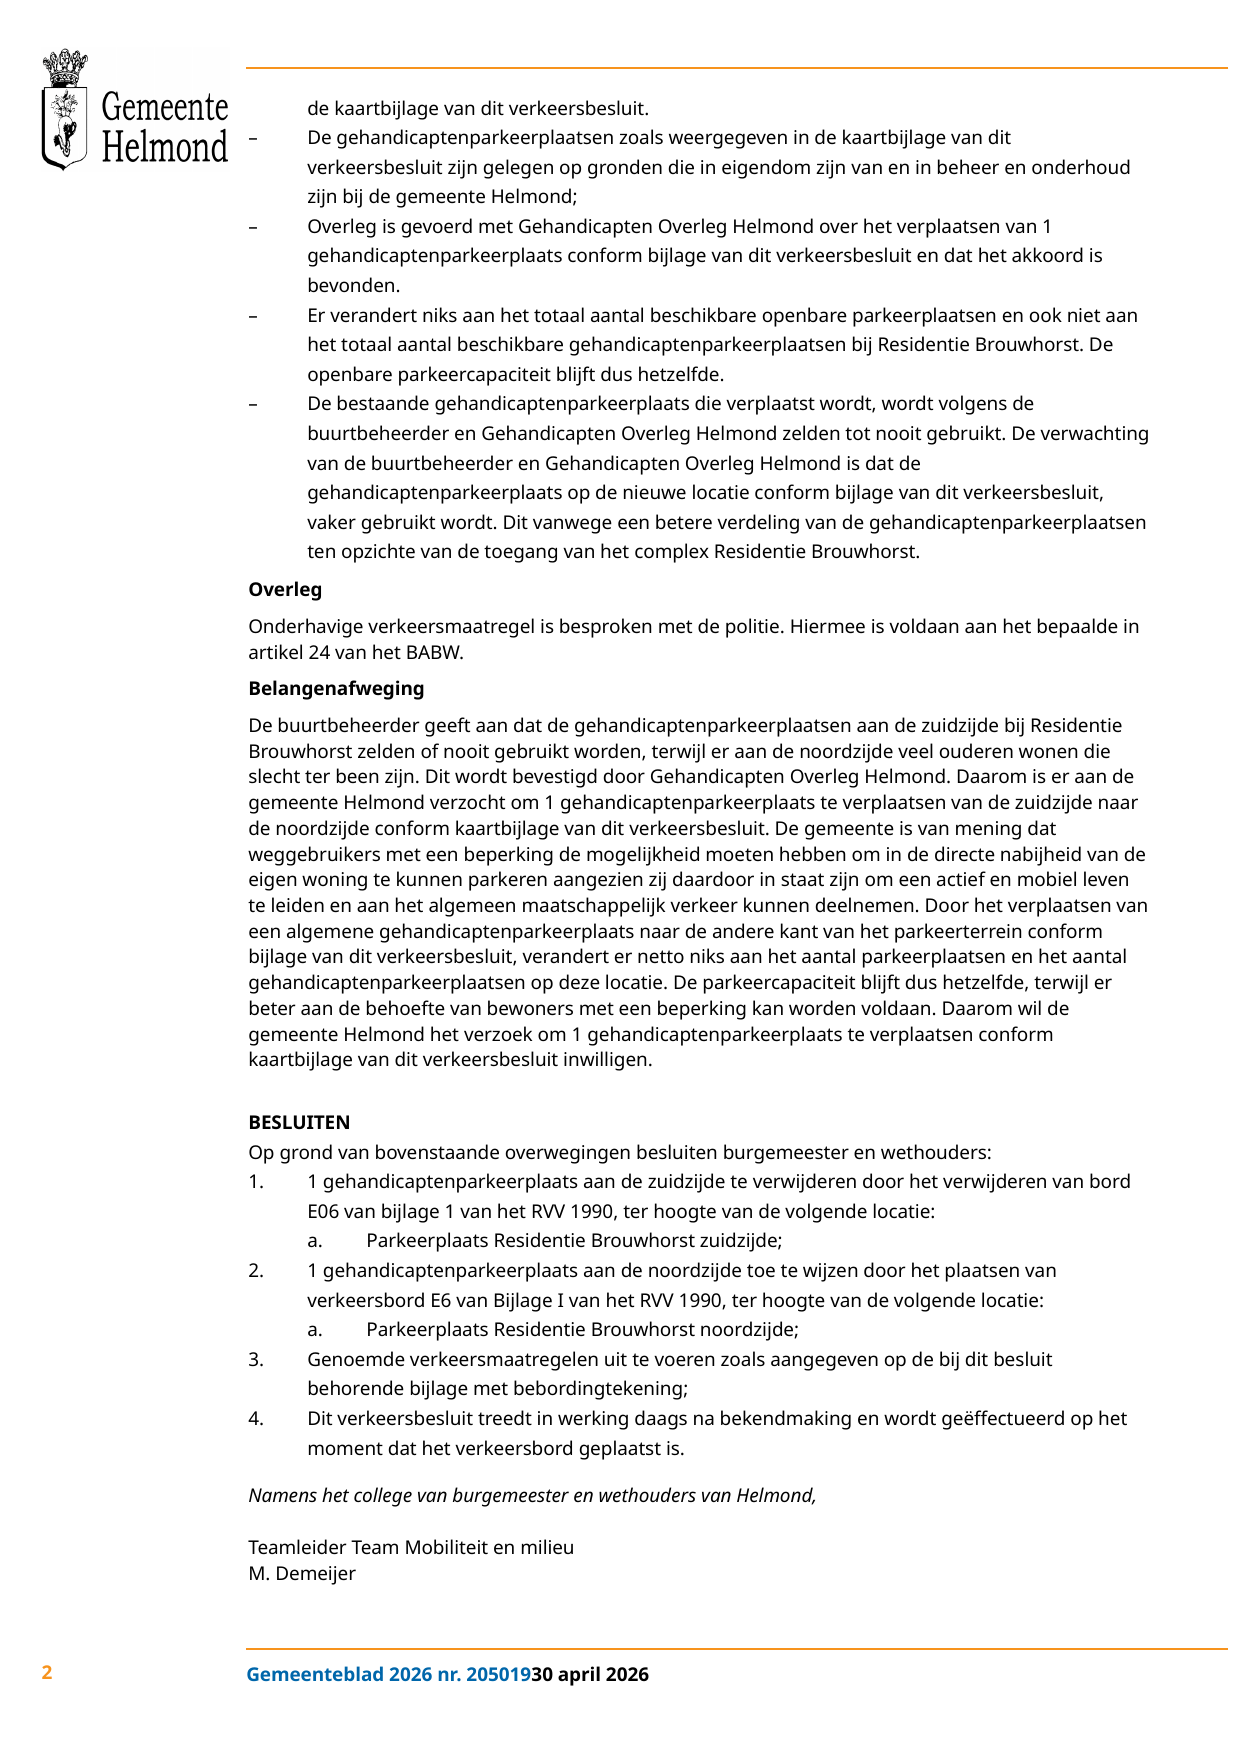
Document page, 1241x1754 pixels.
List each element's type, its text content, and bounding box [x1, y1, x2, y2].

list de kaartbijlage van dit verkeersbesluit. [248, 95, 1152, 121]
text De buurtbeheerder geeft aan dat de gehandicaptenparkeerplaatsen aan de zuidzijde bij Residentie Brouwhorst zelden of nooit gebruikt worden, terwijl er aan de noordzijde veel ouderen wonen die slecht ter been zijn. Dit wordt bevestigd door Gehandicapten Overleg Helmond. Daarom is er aan de gemeente Helmond verzocht om 1 gehandicaptenparkeerplaats te verplaatsen van de zuidzijde naar de noordzijde conform kaartbijlage van dit verkeersbesluit. De gemeente is van mening dat weggebruikers met een beperking de mogelijkheid moeten hebben om in de directe nabijheid van de eigen woning te kunnen parkeren aangezien zij daardoor in staat zijn om een actief en mobiel leven te leiden en aan het algemeen maatschappelijk verkeer kunnen deelnemen. Door het verplaatsen van een algemene gehandicaptenparkeerplaats naar de andere kant van het parkeerterrein conform bijlage van dit verkeersbesluit, verandert er netto niks aan het aantal parkeerplaatsen en het aantal gehandicaptenparkeerplaatsen op deze locatie. De parkeercapaciteit blijft dus hetzelfde, terwijl er beter aan de behoefte van bewoners met een beperking kan worden voldaan. Daarom wil de gemeente Helmond het verzoek om 1 gehandicaptenparkeerplaats te verplaatsen conform kaartbijlage van dit verkeersbesluit inwilligen. [248, 712, 1152, 1072]
list 1 gehandicaptenparkeerplaats aan de noordzijde toe te wijzen door het plaatsen van verkeersbord E6 van Bijlage I van het RVV 1990, ter hoogte van de volgende locatie: [248, 1257, 1152, 1313]
list De gehandicaptenparkeerplaatsen zoals weergegeven in de kaartbijlage van dit verkeersbesluit zijn gelegen op gronden die in eigendom zijn van en in beheer en onderhoud zijn bij de gemeente Helmond; [248, 124, 1152, 209]
list Parkeerplaats Residentie Brouwhorst zuidzijde; [307, 1228, 1152, 1253]
text Namens het college van burgemeester en wethouders van Helmond, [248, 1483, 1152, 1508]
list Parkeerplaats Residentie Brouwhorst noordzijde; [307, 1316, 1152, 1342]
list Er verandert niks aan het totaal aantal beschikbare openbare parkeerplaatsen en ook niet aan het totaal aantal beschikbare gehandicaptenparkeerplaatsen bij Residentie Brouwhorst. De openbare parkeercapaciteit blijft dus hetzelfde. [248, 302, 1152, 387]
text M. Demeijer [248, 1560, 1152, 1586]
text Belangenafweging [248, 676, 1152, 701]
list De bestaande gehandicaptenparkeerplaats die verplaatst wordt, wordt volgens de buurtbeheerder en Gehandicapten Overleg Helmond zelden tot nooit gebruikt. De verwachting van de buurtbeheerder en Gehandicapten Overleg Helmond is dat de gehandicaptenparkeerplaats op de nieuwe locatie conform bijlage van dit verkeersbesluit, vaker gebruikt wordt. Dit vanwege een betere verdeling van de gehandicaptenparkeerplaatsen ten opzichte van de toegang van het complex Residentie Brouwhorst. [248, 391, 1152, 564]
text BESLUITEN [248, 1109, 1152, 1135]
text Teamleider Team Mobiliteit en milieu [248, 1534, 1152, 1560]
text Overleg [248, 576, 1152, 602]
text Onderhavige verkeersmaatregel is besproken met de politie. Hiermee is voldaan aan het bepaalde in artikel 24 van het BABW. [248, 613, 1152, 664]
list 1 gehandicaptenparkeerplaats aan de zuidzijde te verwijderen door het verwijderen van bord E06 van bijlage 1 van het RVV 1990, ter hoogte van de volgende locatie: [248, 1168, 1152, 1224]
list Overleg is gevoerd met Gehandicapten Overleg Helmond over het verplaatsen van 1 gehandicaptenparkeerplaats conform bijlage van dit verkeersbesluit en dat het akkoord is bevonden. [248, 213, 1152, 298]
picture [41, 47, 231, 172]
text Op grond van bovenstaande overwegingen besluiten burgemeester en wethouders: [248, 1139, 1152, 1165]
list Dit verkeersbesluit treedt in werking daags na bekendmaking en wordt geëffectueerd op het moment dat het verkeersbord geplaatst is. [248, 1405, 1152, 1461]
list Genoemde verkeersmaatregelen uit te voeren zoals aangegeven op de bij dit besluit behorende bijlage met bebordingtekening; [248, 1346, 1152, 1401]
